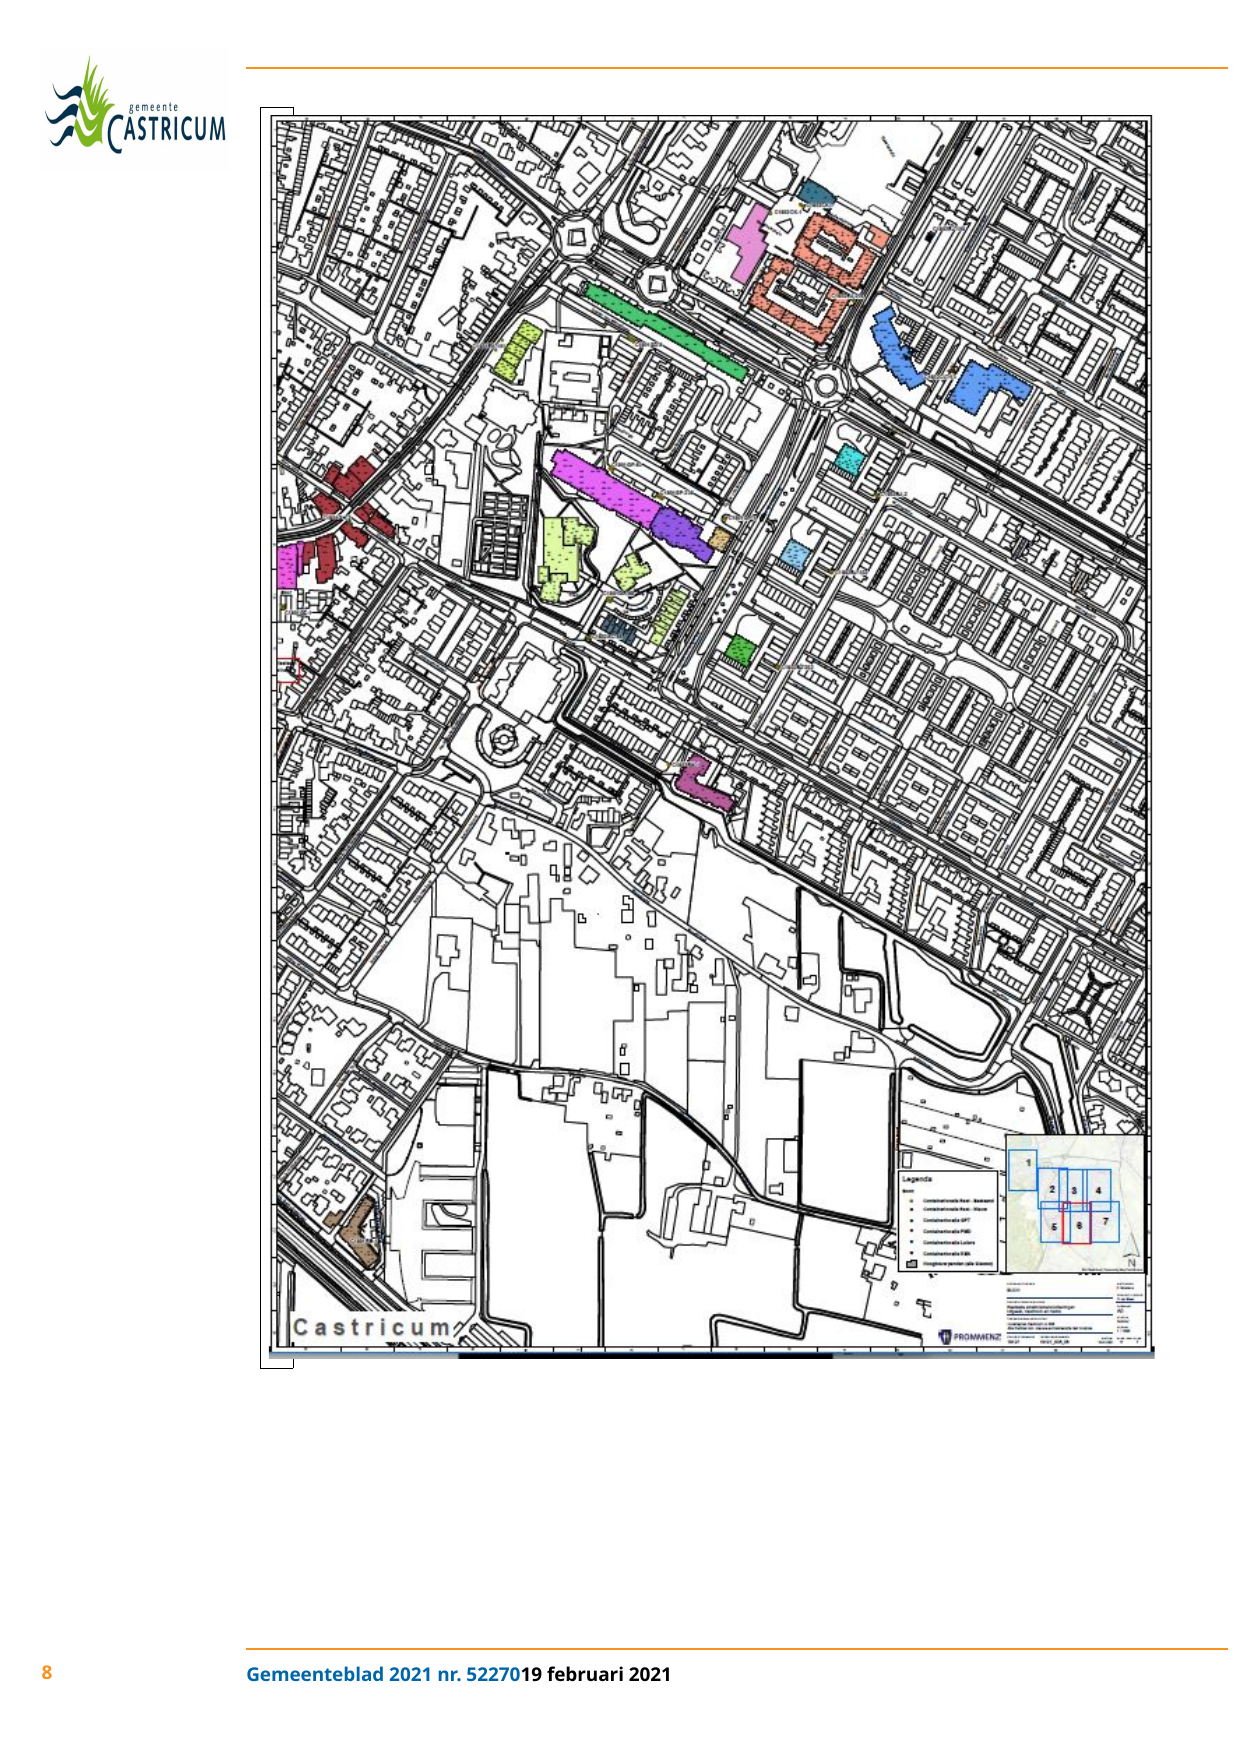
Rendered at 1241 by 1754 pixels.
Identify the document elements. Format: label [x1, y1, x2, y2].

picture [268, 115, 1155, 1359]
picture [41, 47, 231, 172]
